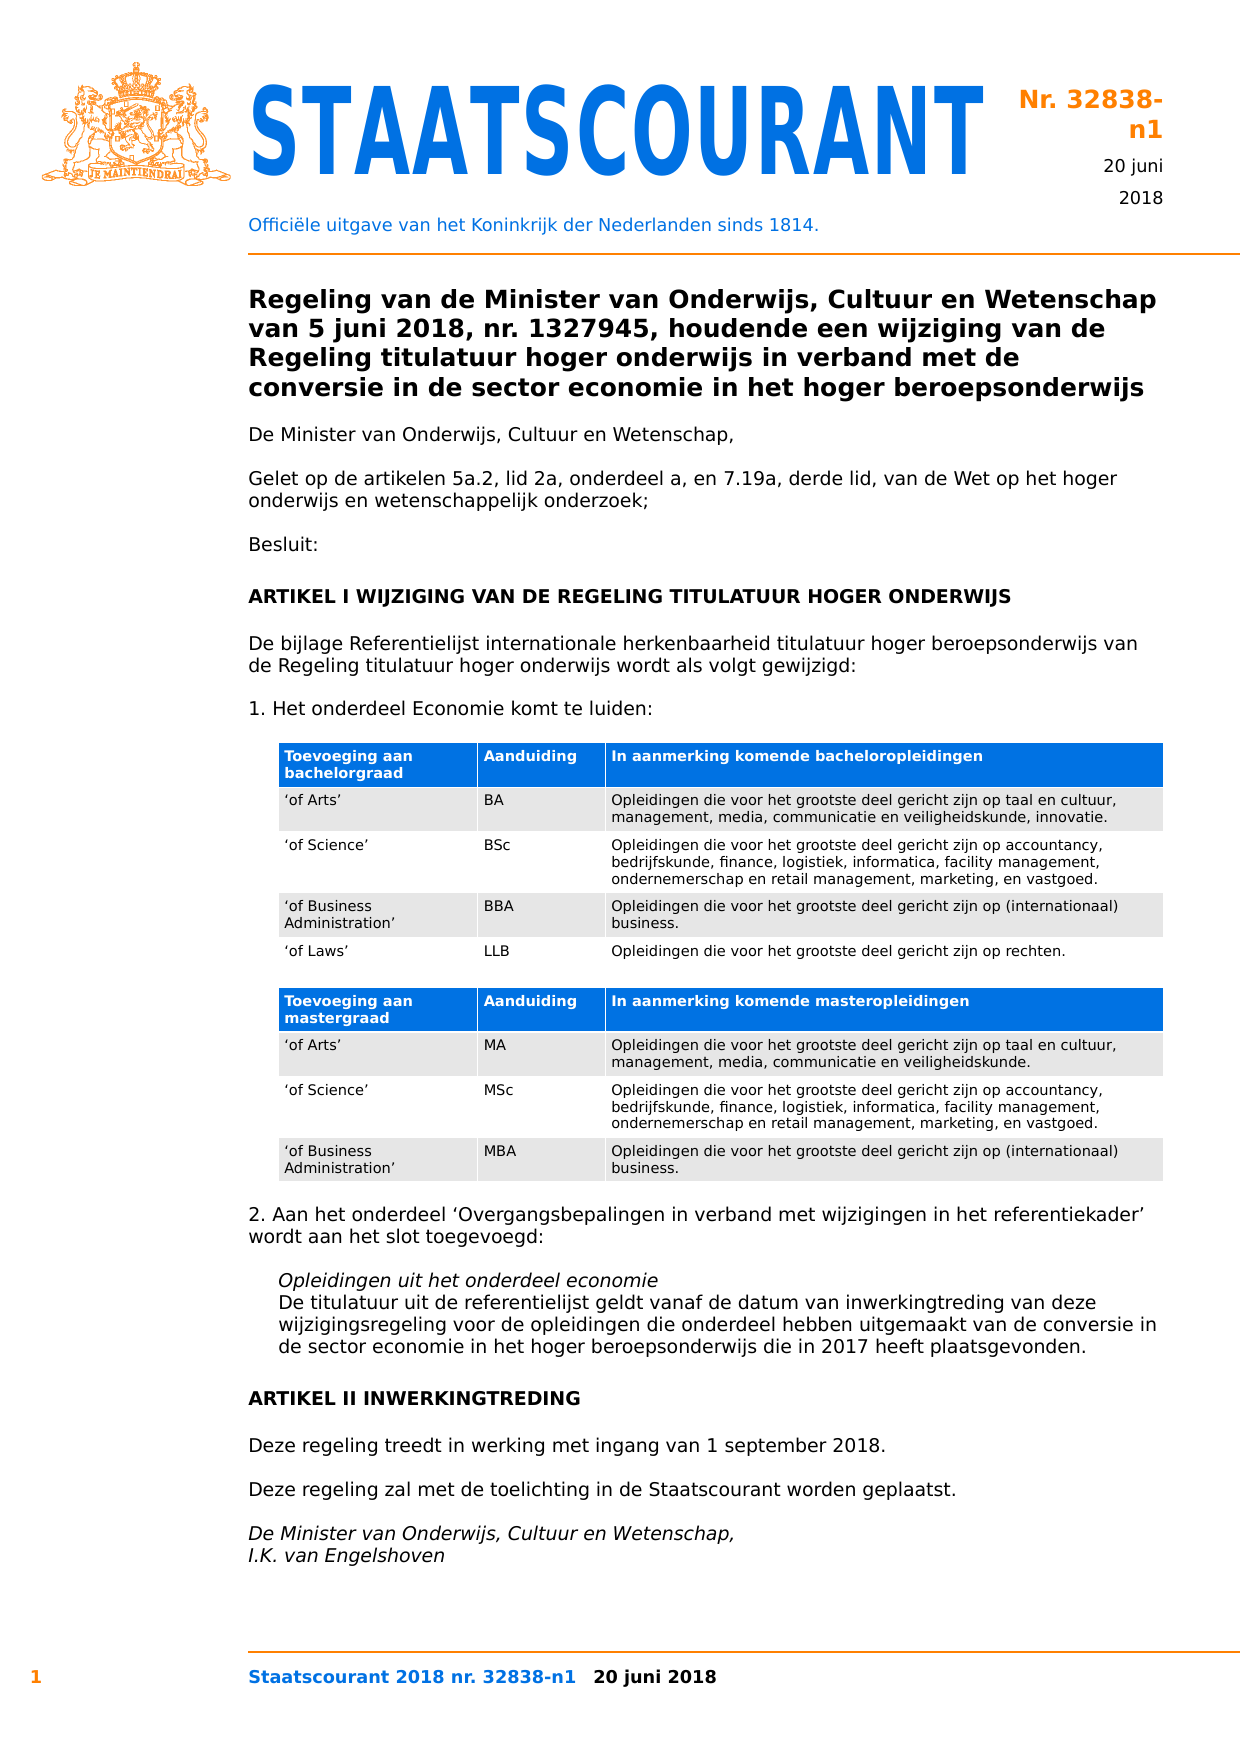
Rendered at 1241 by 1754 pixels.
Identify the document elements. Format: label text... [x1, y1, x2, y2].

table_cell Opleidingen die voor het grootste deel gericht zijn op rechten. [606, 938, 1163, 964]
table_cell Opleidingen die voor het grootste deel gericht zijn op taal en cultuur, management, media, communicatie en veiligheidskunde, innovatie. [606, 788, 1163, 831]
table_cell Opleidingen die voor het grootste deel gericht zijn op taal en cultuur, management, media, communicatie en veiligheidskunde. [606, 1033, 1163, 1076]
table_header Toevoeging aan mastergraad [279, 988, 477, 1031]
table_cell MSc [478, 1077, 605, 1137]
table_header In aanmerking komende bacheloropleidingen [606, 743, 1163, 787]
text De titulatuur uit de referentielijst geldt vanaf de datum van inwerkingtreding van deze wijzigingsregeling voor de opleidingen die onderdeel hebben uitgemaakt van de conversie in de sector economie in het hoger beroepsonderwijs die in 2017 heeft plaatsgevonden. [278, 1292, 1163, 1358]
table_cell 2018 [998, 183, 1240, 215]
text De Minister van Onderwijs, Cultuur en Wetenschap, I.K. van Engelshoven [248, 1523, 1163, 1567]
subtitle ARTIKEL II INWERKINGTREDING [248, 1388, 1163, 1410]
table_cell ‘of Arts’ [279, 788, 477, 831]
text 2. Aan het onderdeel ‘Overgangsbepalingen in verband met wijzigingen in het referentiekader’ wordt aan het slot toegevoegd: [248, 1204, 1163, 1248]
table_cell Opleidingen die voor het grootste deel gericht zijn op (internationaal) business. [606, 1138, 1163, 1181]
picture [41, 62, 231, 186]
table_cell MBA [478, 1138, 605, 1181]
table_cell BBA [478, 893, 605, 937]
text 1. Het onderdeel Economie komt te luiden: [248, 698, 1163, 720]
subtitle Regeling van de Minister van Onderwijs, Cultuur en Wetenschap van 5 juni 2018, nr. 1327945, houdende een wijziging van de Regeling titulatuur hoger onderwijs in verband met de conversie in de sector economie in het hoger beroepsonderwijs [248, 285, 1163, 402]
text De bijlage Referentielijst internationale herkenbaarheid titulatuur hoger beroepsonderwijs van de Regeling titulatuur hoger onderwijs wordt als volgt gewijzigd: [248, 632, 1163, 676]
table_cell ‘of Science’ [279, 832, 477, 892]
table_cell BA [478, 788, 605, 831]
table_header Toevoeging aan bachelorgraad [279, 743, 477, 787]
text Gelet op de artikelen 5a.2, lid 2a, onderdeel a, en 7.19a, derde lid, van de Wet op het hoger onderwijs en wetenschappelijk onderzoek; [248, 468, 1163, 512]
table_header Nr. 32838-n1 [998, 62, 1240, 150]
table_cell ‘of Laws’ [279, 938, 477, 964]
text Besluit: [248, 533, 1163, 556]
table_cell MA [478, 1033, 605, 1076]
table_header [25, 62, 248, 253]
text Deze regeling treedt in werking met ingang van 1 september 2018. [248, 1435, 1163, 1457]
subtitle ARTIKEL I WIJZIGING VAN DE REGELING TITULATUUR HOGER ONDERWIJS [248, 586, 1163, 607]
table_cell ‘of Business Administration’ [279, 893, 477, 937]
table_cell Opleidingen die voor het grootste deel gericht zijn op accountancy, bedrijfskunde, finance, logistiek, informatica, facility management, ondernemerschap en retail management, marketing, en vastgoed. [606, 832, 1163, 892]
table_header STAATSCOURANT [248, 62, 998, 215]
text Deze regeling zal met de toelichting in de Staatscourant worden geplaatst. [248, 1479, 1163, 1501]
table_cell Opleidingen die voor het grootste deel gericht zijn op accountancy, bedrijfskunde, finance, logistiek, informatica, facility management, ondernemerschap en retail management, marketing, en vastgoed. [606, 1077, 1163, 1137]
table_header In aanmerking komende masteropleidingen [606, 988, 1163, 1031]
table_header Aanduiding [478, 743, 605, 787]
table_cell BSc [478, 832, 605, 892]
subtitle Opleidingen uit het onderdeel economie [278, 1270, 1163, 1292]
table_cell 20 juni [998, 150, 1240, 182]
table_cell ‘of Arts’ [279, 1033, 477, 1076]
table_cell Officiële uitgave van het Koninkrijk der Nederlanden sinds 1814. [248, 215, 1240, 253]
table_cell LLB [478, 938, 605, 964]
table_cell ‘of Business Administration’ [279, 1138, 477, 1181]
table_header Aanduiding [478, 988, 605, 1031]
text De Minister van Onderwijs, Cultuur en Wetenschap, [248, 424, 1163, 446]
table_cell ‘of Science’ [279, 1077, 477, 1137]
table_cell Opleidingen die voor het grootste deel gericht zijn op (internationaal) business. [606, 893, 1163, 937]
